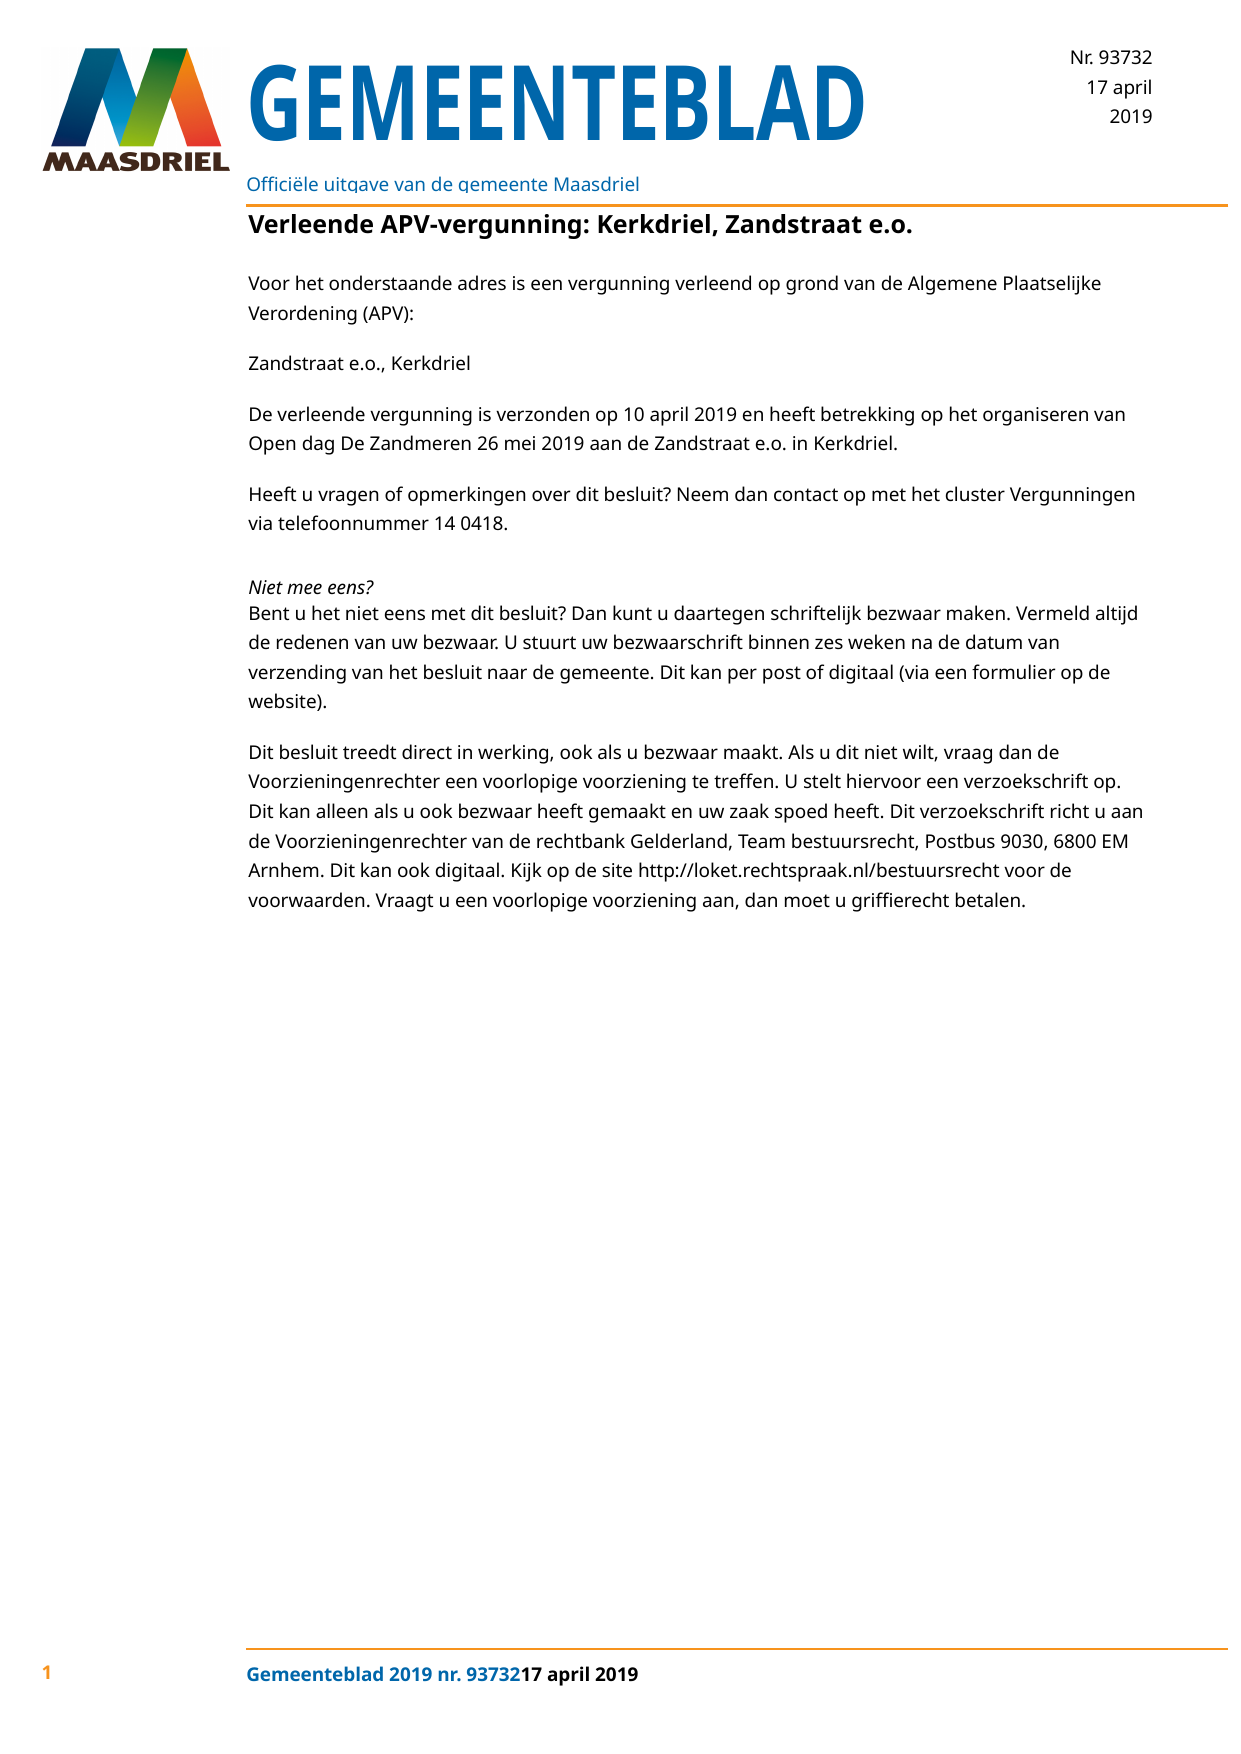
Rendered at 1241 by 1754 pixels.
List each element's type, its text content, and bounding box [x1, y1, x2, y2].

text Heeft u vragen of opmerkingen over dit besluit? Neem dan contact op met het cluster Vergunningen via telefoonnummer 14 0418. [248, 481, 1152, 536]
text Verleende APV-vergunning: Kerkdriel, Zandstraat e.o. [248, 207, 1152, 241]
text De verleende vergunning is verzonden op 10 april 2019 en heeft betrekking op het organiseren van Open dag De Zandmeren 26 mei 2019 aan de Zandstraat e.o. in Kerkdriel. [248, 401, 1152, 456]
text Niet mee eens? [248, 574, 1152, 600]
text Voor het onderstaande adres is een vergunning verleend op grond van de Algemene Plaatselijke Verordening (APV): [248, 270, 1152, 326]
text Zandstraat e.o., Kerkdriel [248, 350, 1152, 376]
text Dit besluit treedt direct in werking, ook als u bezwaar maakt. Als u dit niet wilt, vraag dan de Voorzieningenrechter een voorlopige voorziening te treffen. U stelt hiervoor een verzoekschrift op. Dit kan alleen als u ook bezwaar heeft gemaakt en uw zaak spoed heeft. Dit verzoekschrift richt u aan de Voorzieningenrechter van de rechtbank Gelderland, Team bestuursrecht, Postbus 9030, 6800 EM Arnhem. Dit kan ook digitaal. Kijk op de site http://loket.rechtspraak.nl/bestuursrecht voor de voorwaarden. Vraagt u een voorlopige voorziening aan, dan moet u griffierecht betalen. [248, 739, 1152, 913]
picture [41, 47, 231, 172]
text Bent u het niet eens met dit besluit? Dan kunt u daartegen schriftelijk bezwaar maken. Vermeld altijd de redenen van uw bezwaar. U stuurt uw bezwaarschrift binnen zes weken na de datum van verzending van het besluit naar de gemeente. Dit kan per post of digitaal (via een formulier op de website). [248, 600, 1152, 714]
